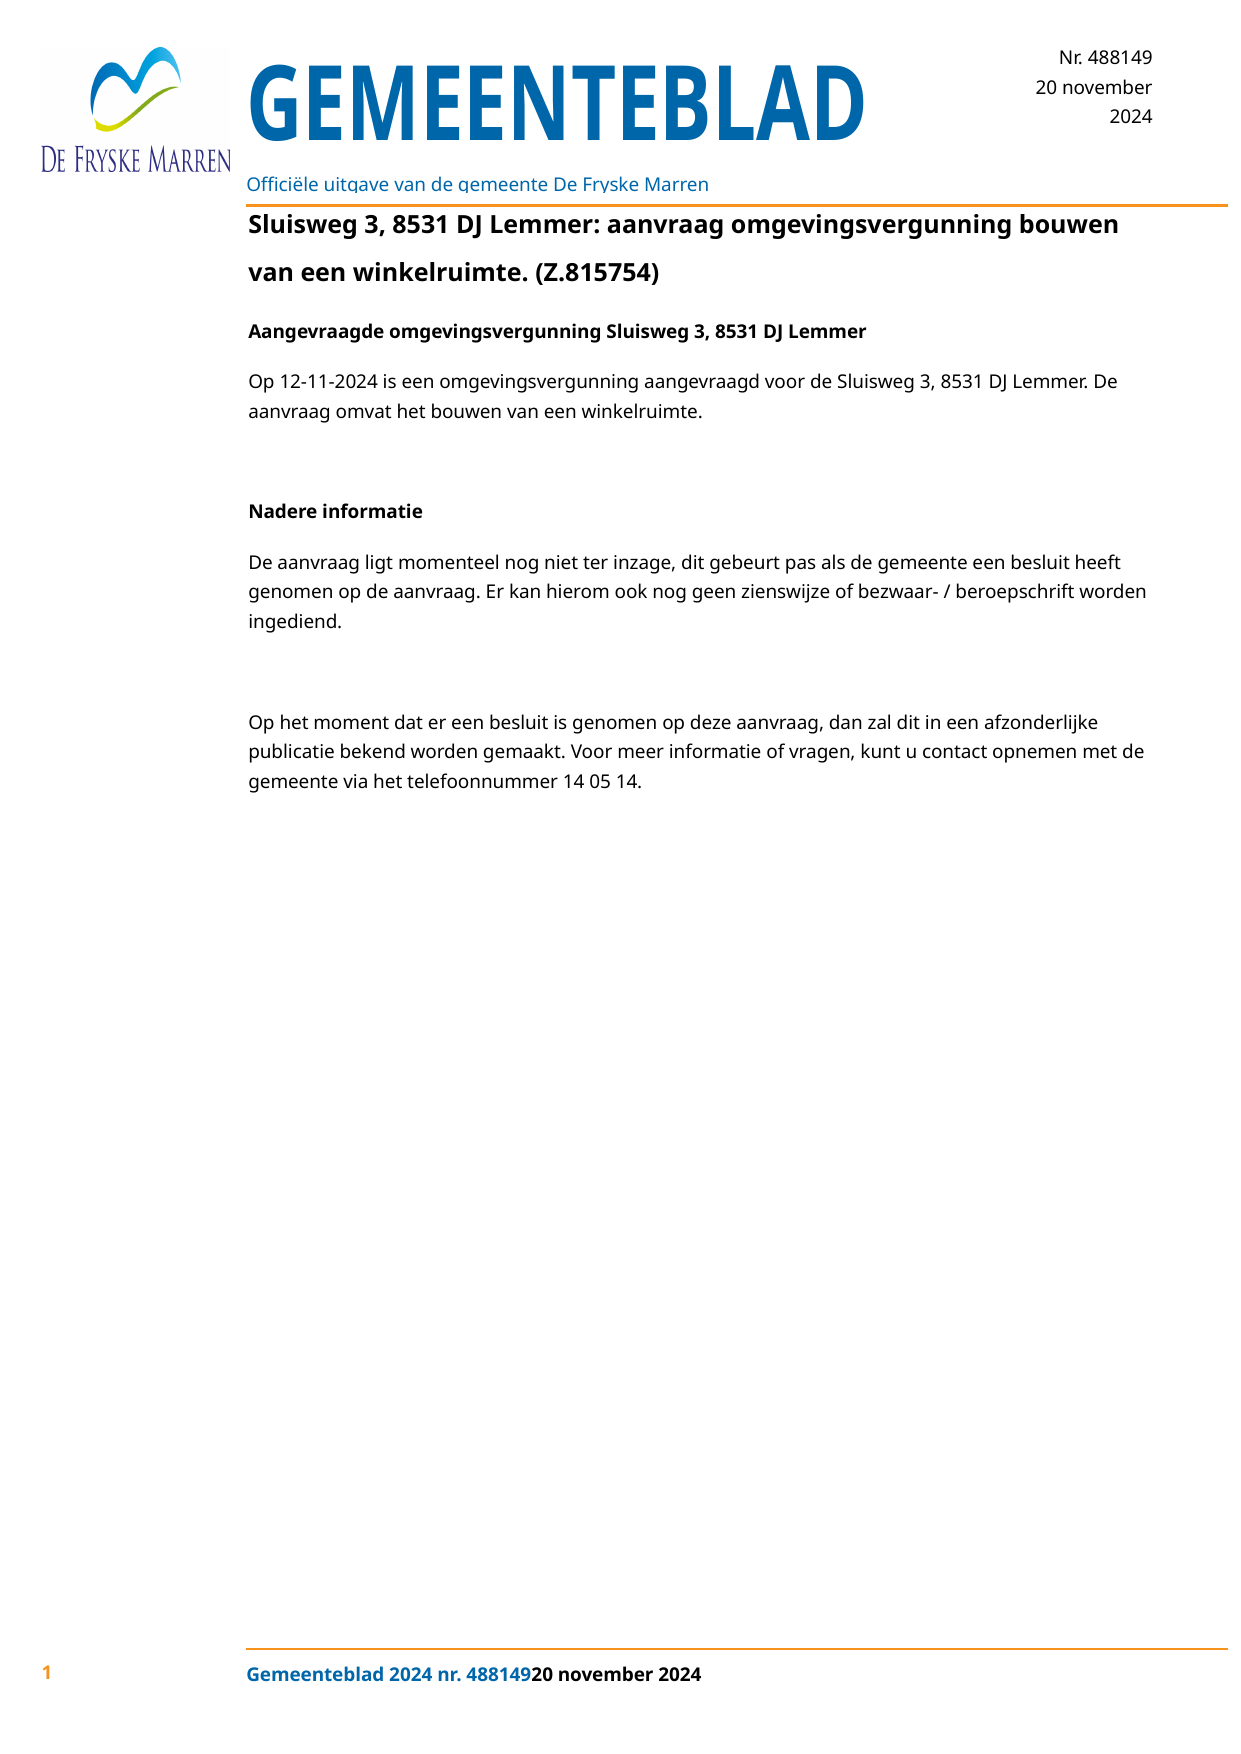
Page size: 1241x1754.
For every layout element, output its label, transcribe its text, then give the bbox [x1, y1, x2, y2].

text De aanvraag ligt momenteel nog niet ter inzage, dit gebeurt pas als de gemeente een besluit heeft genomen op de aanvraag. Er kan hierom ook nog geen zienswijze of bezwaar- / beroepschrift worden ingediend. [248, 549, 1152, 634]
text Op 12-11-2024 is een omgevingsvergunning aangevraagd voor de Sluisweg 3, 8531 DJ Lemmer. De aanvraag omvat het bouwen van een winkelruimte. [248, 368, 1152, 424]
text Nadere informatie [248, 499, 1152, 524]
text Op het moment dat er een besluit is genomen op deze aanvraag, dan zal dit in een afzonderlijke publicatie bekend worden gemaakt. Voor meer informatie of vragen, kunt u contact opnemen met de gemeente via het telefoonnummer 14 05 14. [248, 709, 1152, 794]
picture [41, 47, 231, 172]
text Aangevraagde omgevingsvergunning Sluisweg 3, 8531 DJ Lemmer [248, 318, 1152, 344]
text Sluisweg 3, 8531 DJ Lemmer: aanvraag omgevingsvergunning bouwen van een winkelruimte. (Z.815754) [248, 207, 1152, 288]
